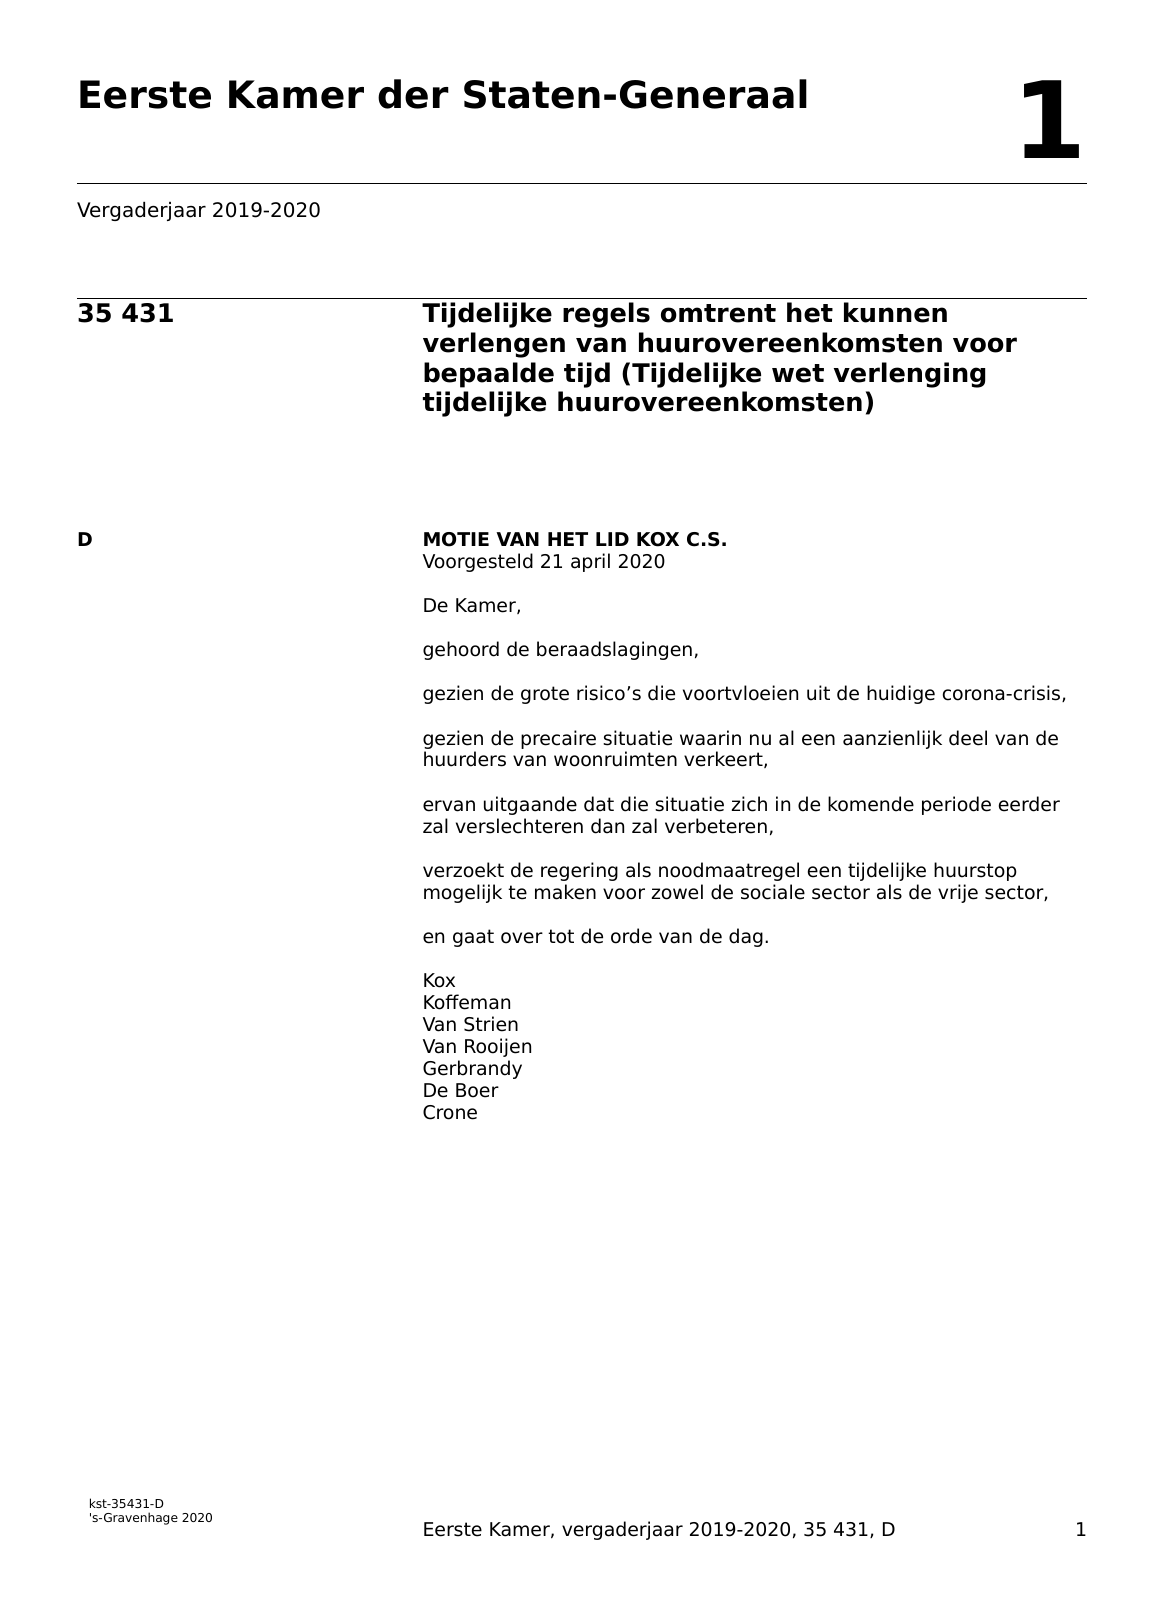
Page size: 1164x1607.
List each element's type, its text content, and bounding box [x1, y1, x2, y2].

text gezien de precaire situatie waarin nu al een aanzienlijk deel van de huurders van woonruimten verkeert, [422, 727, 1087, 771]
text De Kamer, [422, 595, 1087, 617]
text en gaat over tot de orde van de dag. [422, 926, 1087, 948]
text gezien de grote risico’s die voortvloeien uit de huidige corona-crisis, [422, 683, 1087, 705]
subtitle 35 431 Tijdelijke regels omtrent het kunnen verlengen van huurovereenkomsten voor bepaalde tijd (Tijdelijke wet verlenging tijdelijke huurovereenkomsten) [77, 299, 1087, 418]
text 's-Gravenhage 2020 [88, 1511, 323, 1525]
table_header 1 [886, 59, 1087, 183]
text De Boer [422, 1080, 1087, 1102]
text Crone [422, 1102, 1087, 1124]
text Voorgesteld 21 april 2020 [422, 551, 1087, 573]
text Kox [422, 970, 1087, 992]
text Van Strien [422, 1014, 1087, 1036]
text Gerbrandy [422, 1058, 1087, 1080]
text Koffeman [422, 992, 1087, 1014]
text ervan uitgaande dat die situatie zich in de komende periode eerder zal verslechteren dan zal verbeteren, [422, 793, 1087, 837]
table_cell Vergaderjaar 2019-2020 [77, 184, 1087, 298]
subtitle D MOTIE VAN HET LID KOX C.S. [77, 529, 1087, 551]
text gehoord de beraadslagingen, [422, 639, 1087, 661]
text kst-35431-D [88, 1497, 323, 1511]
text Van Rooijen [422, 1036, 1087, 1058]
table_header Eerste Kamer der Staten-Generaal [77, 59, 886, 183]
text verzoekt de regering als noodmaatregel een tijdelijke huurstop mogelijk te maken voor zowel de sociale sector als de vrije sector, [422, 860, 1087, 904]
